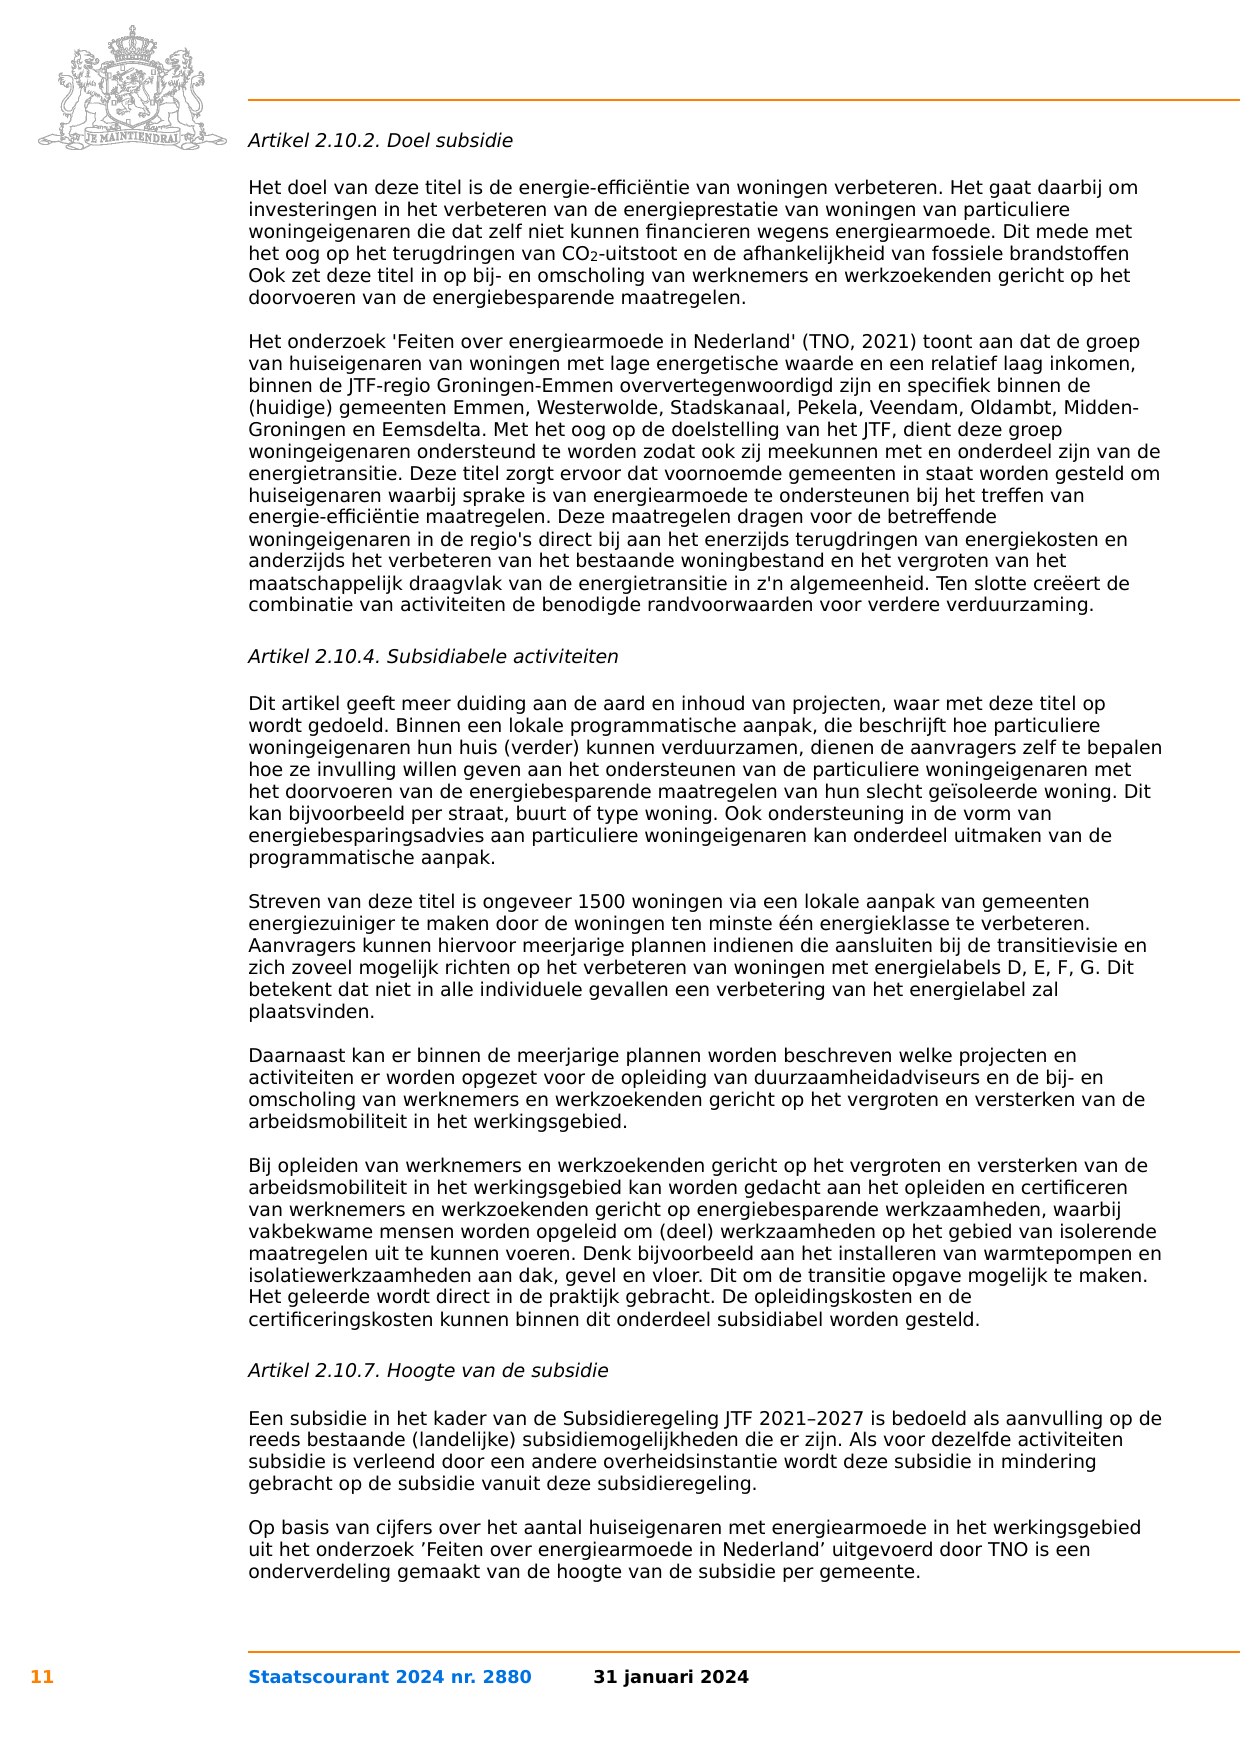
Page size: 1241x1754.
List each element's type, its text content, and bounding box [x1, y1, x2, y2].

text Dit artikel geeft meer duiding aan de aard en inhoud van projecten, waar met deze titel op wordt gedoeld. Binnen een lokale programmatische aanpak, die beschrijft hoe particuliere woningeigenaren hun huis (verder) kunnen verduurzamen, dienen de aanvragers zelf te bepalen hoe ze invulling willen geven aan het ondersteunen van de particuliere woningeigenaren met het doorvoeren van de energiebesparende maatregelen van hun slecht geïsoleerde woning. Dit kan bijvoorbeeld per straat, buurt of type woning. Ook ondersteuning in de vorm van energiebesparingsadvies aan particuliere woningeigenaren kan onderdeel uitmaken van de programmatische aanpak. [248, 693, 1163, 869]
text Streven van deze titel is ongeveer 1500 woningen via een lokale aanpak van gemeenten energiezuiniger te maken door de woningen ten minste één energieklasse te verbeteren. Aanvragers kunnen hiervoor meerjarige plannen indienen die aansluiten bij de transitievisie en zich zoveel mogelijk richten op het verbeteren van woningen met energielabels D, E, F, G. Dit betekent dat niet in alle individuele gevallen een verbetering van het energielabel zal plaatsvinden. [248, 891, 1163, 1023]
text Een subsidie in het kader van de Subsidieregeling JTF 2021–2027 is bedoeld als aanvulling op de reeds bestaande (landelijke) subsidiemogelijkheden die er zijn. Als voor dezelfde activiteiten subsidie is verleend door een andere overheidsinstantie wordt deze subsidie in mindering gebracht op de subsidie vanuit deze subsidieregeling. [248, 1407, 1163, 1495]
subtitle Artikel 2.10.4. Subsidiabele activiteiten [248, 646, 1163, 668]
text Het onderzoek 'Feiten over energiearmoede in Nederland' (TNO, 2021) toont aan dat de groep van huiseigenaren van woningen met lage energetische waarde en een relatief laag inkomen, binnen de JTF-regio Groningen-Emmen oververtegenwoordigd zijn en specifiek binnen de (huidige) gemeenten Emmen, Westerwolde, Stadskanaal, Pekela, Veendam, Oldambt, Midden-Groningen en Eemsdelta. Met het oog op de doelstelling van het JTF, dient deze groep woningeigenaren ondersteund te worden zodat ook zij meekunnen met en onderdeel zijn van de energietransitie. Deze titel zorgt ervoor dat voornoemde gemeenten in staat worden gesteld om huiseigenaren waarbij sprake is van energiearmoede te ondersteunen bij het treffen van energie-efficiëntie maatregelen. Deze maatregelen dragen voor de betreffende woningeigenaren in de regio's direct bij aan het enerzijds terugdringen van energiekosten en anderzijds het verbeteren van het bestaande woningbestand en het vergroten van het maatschappelijk draagvlak van de energietransitie in z'n algemeenheid. Ten slotte creëert de combinatie van activiteiten de benodigde randvoorwaarden voor verdere verduurzaming. [248, 331, 1163, 616]
text Het doel van deze titel is de energie-efficiëntie van woningen verbeteren. Het gaat daarbij om investeringen in het verbeteren van de energieprestatie van woningen van particuliere woningeigenaren die dat zelf niet kunnen financieren wegens energiearmoede. Dit mede met het oog op het terugdringen van CO2-uitstoot en de afhankelijkheid van fossiele brandstoffen Ook zet deze titel in op bij- en omscholing van werknemers en werkzoekenden gericht op het doorvoeren van de energiebesparende maatregelen. [248, 177, 1163, 309]
text Bij opleiden van werknemers en werkzoekenden gericht op het vergroten en versterken van de arbeidsmobiliteit in het werkingsgebied kan worden gedacht aan het opleiden en certificeren van werknemers en werkzoekenden gericht op energiebesparende werkzaamheden, waarbij vakbekwame mensen worden opgeleid om (deel) werkzaamheden op het gebied van isolerende maatregelen uit te kunnen voeren. Denk bijvoorbeeld aan het installeren van warmtepompen en isolatiewerkzaamheden aan dak, gevel en vloer. Dit om de transitie opgave mogelijk te maken. Het geleerde wordt direct in de praktijk gebracht. De opleidingskosten en de certificeringskosten kunnen binnen dit onderdeel subsidiabel worden gesteld. [248, 1154, 1163, 1330]
subtitle Artikel 2.10.2. Doel subsidie [248, 130, 1163, 152]
picture [38, 25, 227, 150]
subtitle Artikel 2.10.7. Hoogte van de subsidie [248, 1360, 1163, 1382]
text Op basis van cijfers over het aantal huiseigenaren met energiearmoede in het werkingsgebied uit het onderzoek ’Feiten over energiearmoede in Nederland’ uitgevoerd door TNO is een onderverdeling gemaakt van de hoogte van de subsidie per gemeente. [248, 1517, 1163, 1583]
text Daarnaast kan er binnen de meerjarige plannen worden beschreven welke projecten en activiteiten er worden opgezet voor de opleiding van duurzaamheidadviseurs en de bij- en omscholing van werknemers en werkzoekenden gericht op het vergroten en versterken van de arbeidsmobiliteit in het werkingsgebied. [248, 1045, 1163, 1133]
